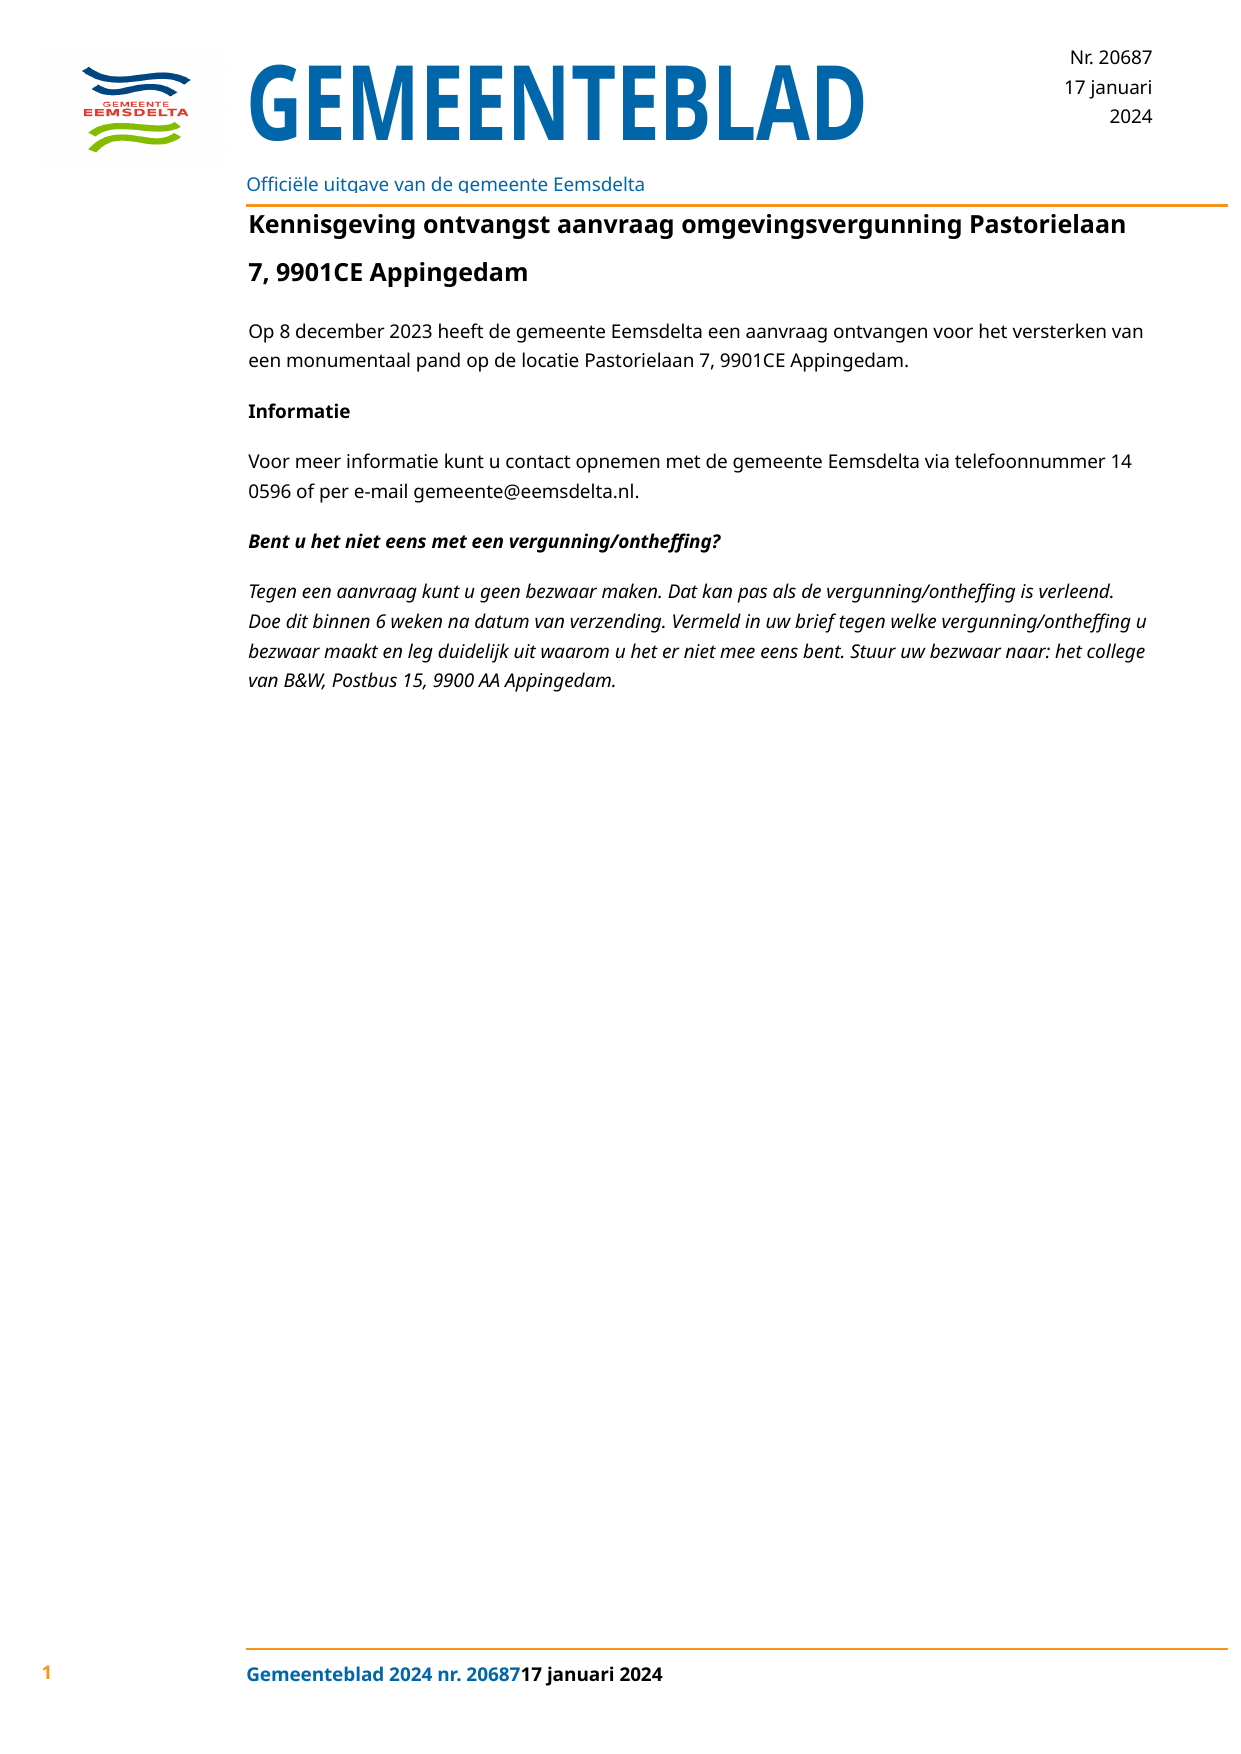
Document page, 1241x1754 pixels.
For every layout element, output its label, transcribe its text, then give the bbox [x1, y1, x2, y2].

text Voor meer informatie kunt u contact opnemen met de gemeente Eemsdelta via telefoonnummer 14 0596 of per e-mail gemeente@eemsdelta.nl. [248, 448, 1152, 504]
text Tegen een aanvraag kunt u geen bezwaar maken. Dat kan pas als de vergunning/ontheffing is verleend. Doe dit binnen 6 weken na datum van verzending. Vermeld in uw brief tegen welke vergunning/ontheffing u bezwaar maakt en leg duidelijk uit waarom u het er niet mee eens bent. Stuur uw bezwaar naar: het college van B&W, Postbus 15, 9900 AA Appingedam. [248, 579, 1152, 693]
text Op 8 december 2023 heeft de gemeente Eemsdelta een aanvraag ontvangen voor het versterken van een monumentaal pand op de locatie Pastorielaan 7, 9901CE Appingedam. [248, 318, 1152, 373]
text Bent u het niet eens met een vergunning/ontheffing? [248, 528, 1152, 554]
text Kennisgeving ontvangst aanvraag omgevingsvergunning Pastorielaan 7, 9901CE Appingedam [248, 207, 1152, 288]
picture [41, 47, 231, 172]
text Informatie [248, 398, 1152, 424]
